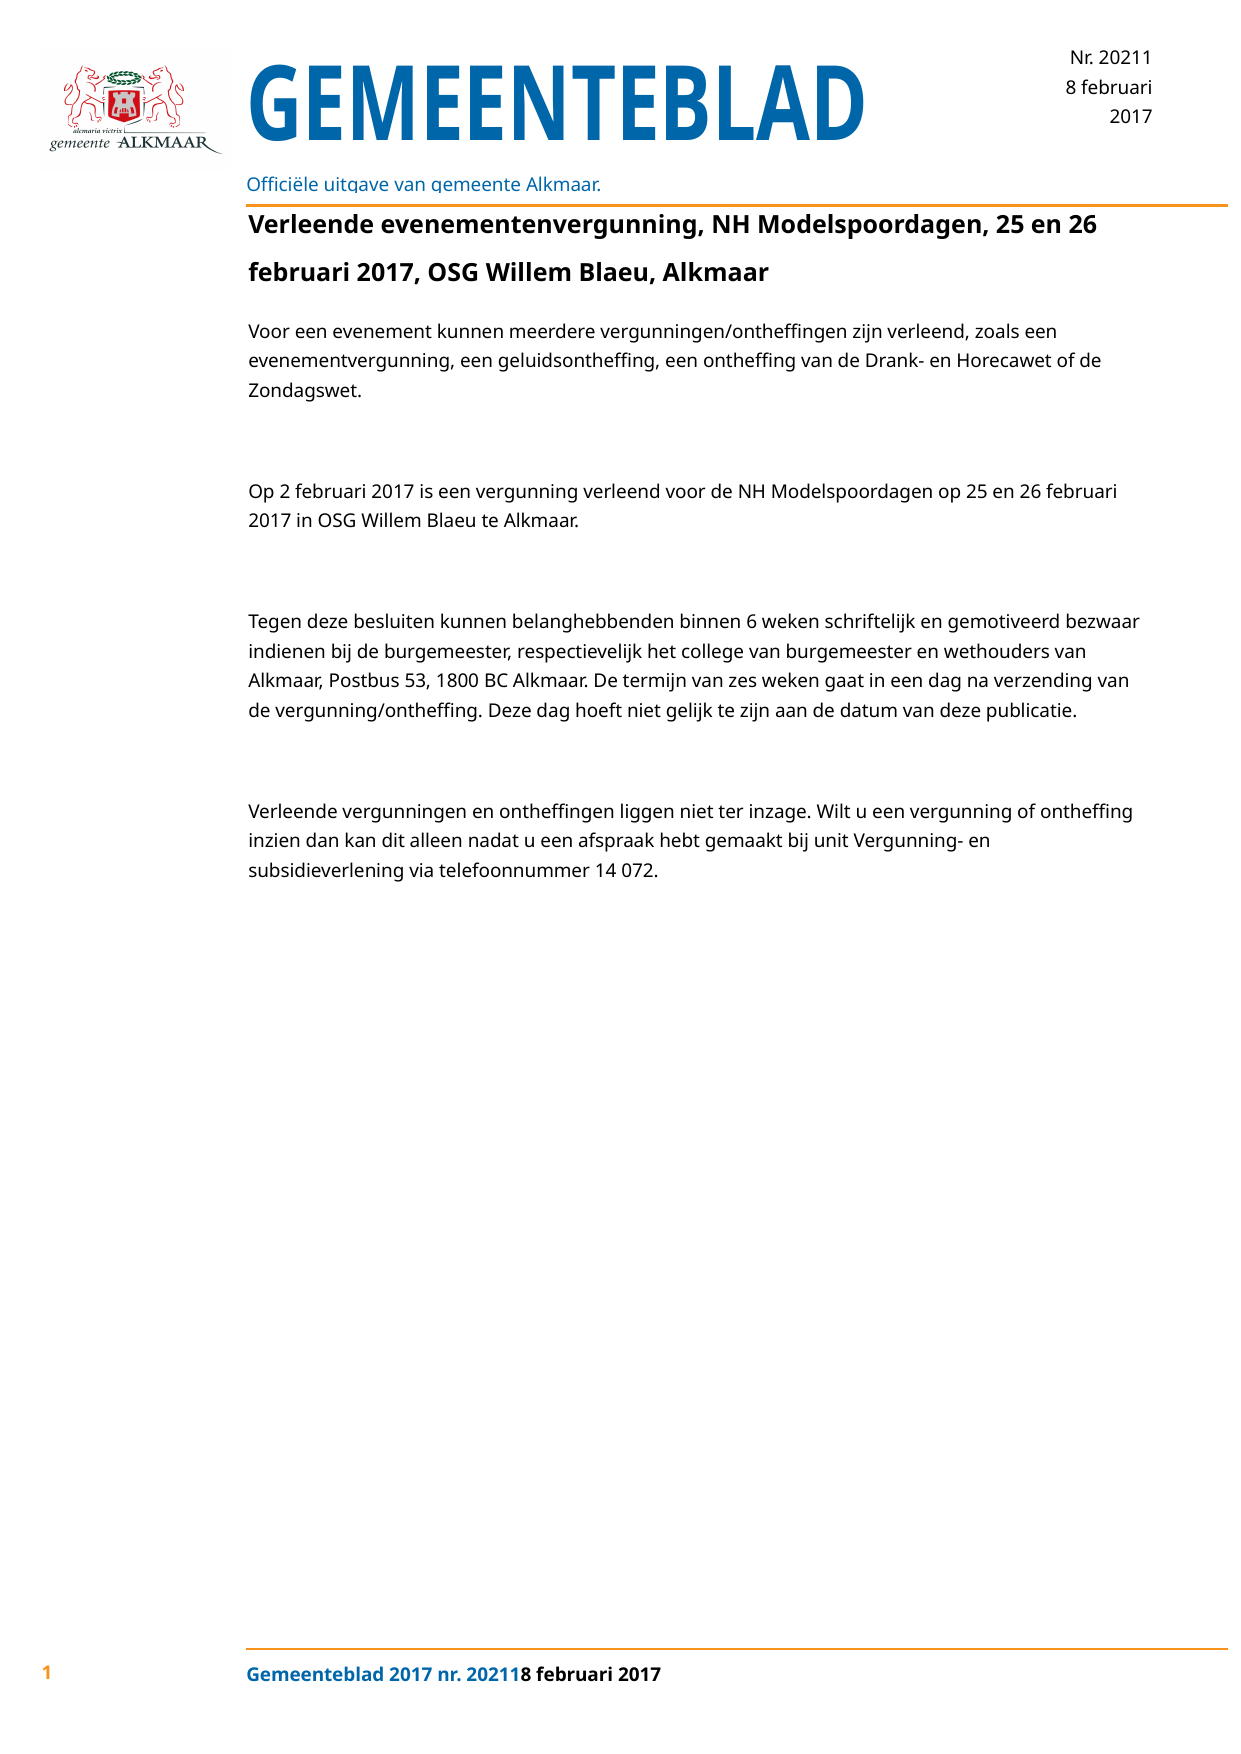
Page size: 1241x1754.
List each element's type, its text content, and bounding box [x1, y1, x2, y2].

text Voor een evenement kunnen meerdere vergunningen/ontheffingen zijn verleend, zoals een evenementvergunning, een geluidsontheffing, een ontheffing van de Drank- en Horecawet of de Zondagswet. [248, 318, 1152, 403]
text Tegen deze besluiten kunnen belanghebbenden binnen 6 weken schriftelijk en gemotiveerd bezwaar indienen bij de burgemeester, respectievelijk het college van burgemeester en wethouders van Alkmaar, Postbus 53, 1800 BC Alkmaar. De termijn van zes weken gaat in een dag na verzending van de vergunning/ontheffing. Deze dag hoeft niet gelijk te zijn aan de datum van deze publicatie. [248, 608, 1152, 723]
picture [41, 47, 231, 172]
text Verleende evenementenvergunning, NH Modelspoordagen, 25 en 26 februari 2017, OSG Willem Blaeu, Alkmaar [248, 207, 1152, 288]
text Op 2 februari 2017 is een vergunning verleend voor de NH Modelspoordagen op 25 en 26 februari 2017 in OSG Willem Blaeu te Alkmaar. [248, 478, 1152, 533]
text Verleende vergunningen en ontheffingen liggen niet ter inzage. Wilt u een vergunning of ontheffing inzien dan kan dit alleen nadat u een afspraak hebt gemaakt bij unit Vergunning- en subsidieverlening via telefoonnummer 14 072. [248, 798, 1152, 883]
